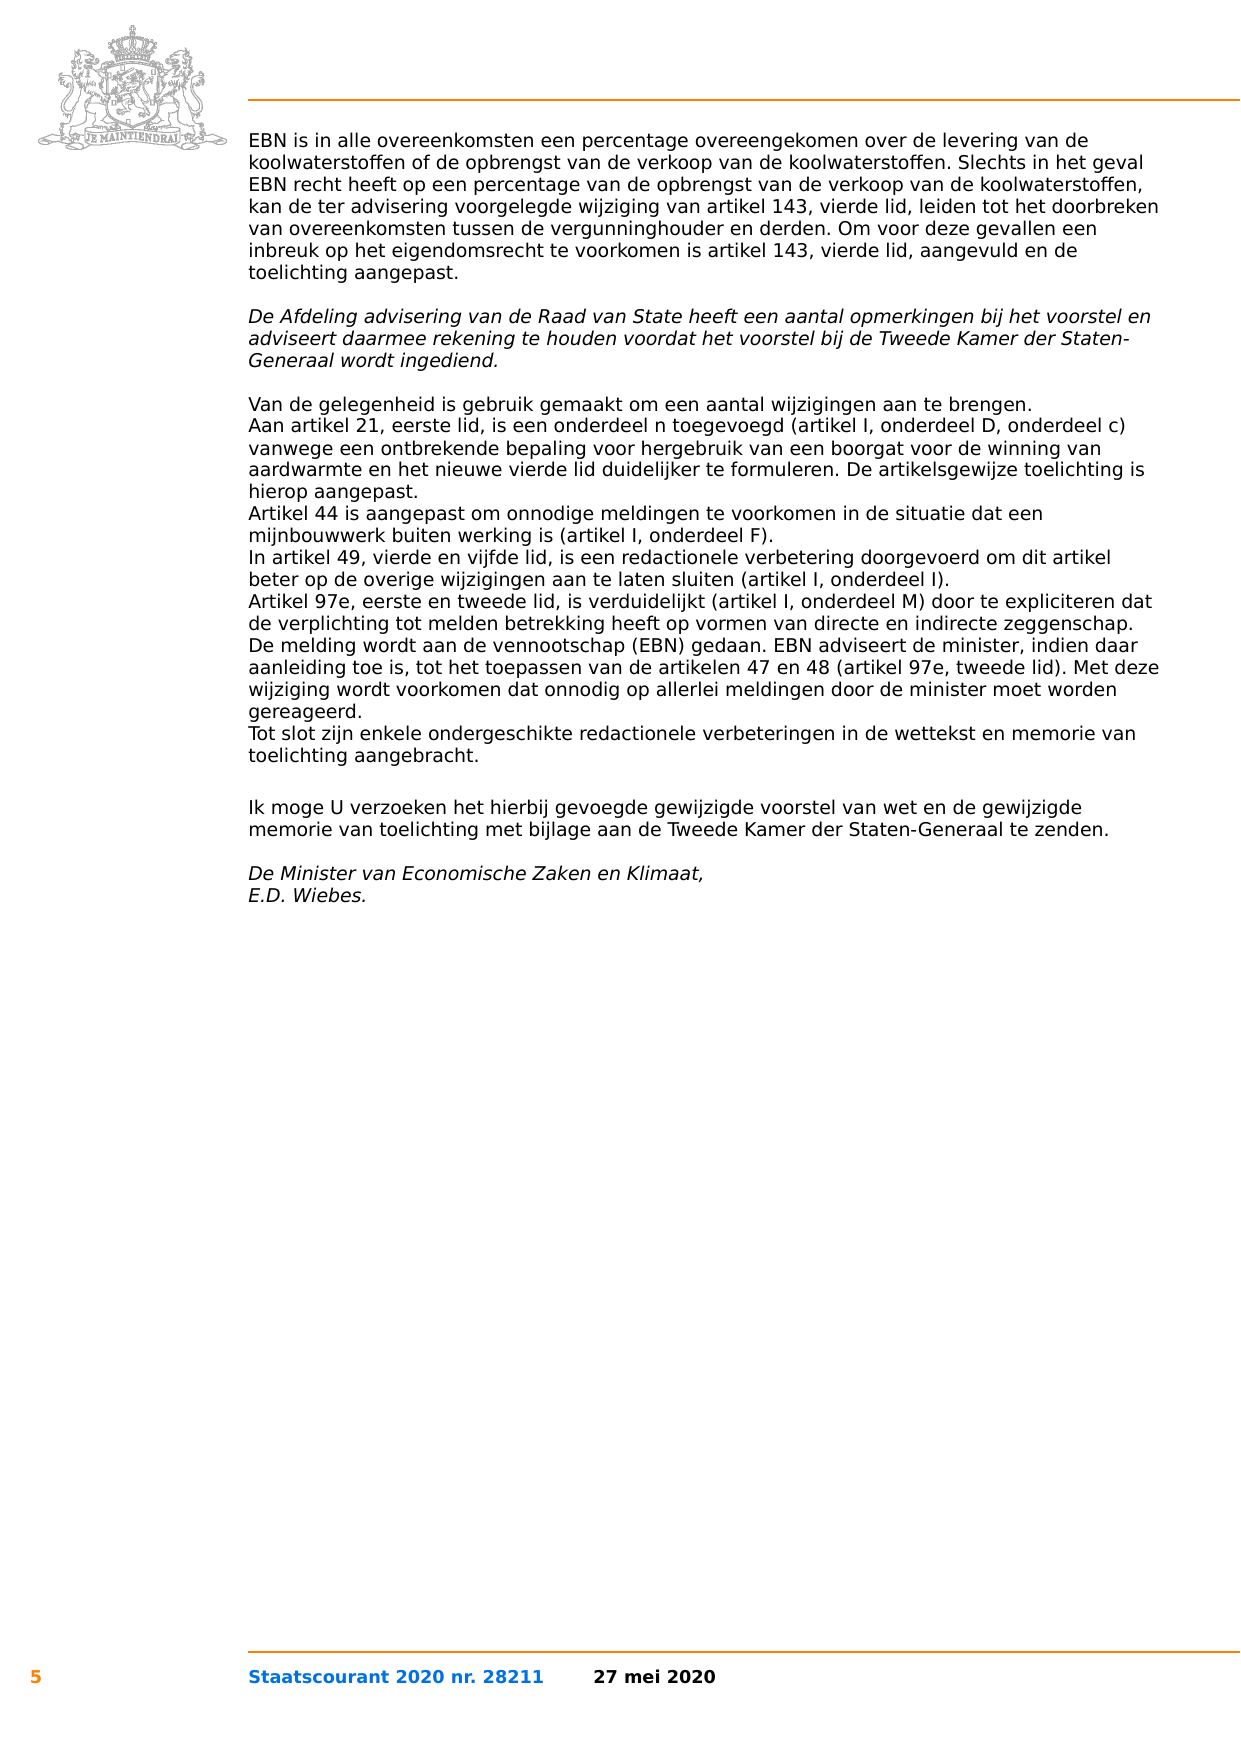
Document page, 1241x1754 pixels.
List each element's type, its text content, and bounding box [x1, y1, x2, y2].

text De Minister van Economische Zaken en Klimaat, E.D. Wiebes. [248, 863, 1163, 907]
text Tot slot zijn enkele ondergeschikte redactionele verbeteringen in de wettekst en memorie van toelichting aangebracht. [248, 723, 1163, 767]
text Aan artikel 21, eerste lid, is een onderdeel n toegevoegd (artikel I, onderdeel D, onderdeel c) vanwege een ontbrekende bepaling voor hergebruik van een boorgat voor de winning van aardwarmte en het nieuwe vierde lid duidelijker te formuleren. De artikelsgewijze toelichting is hierop aangepast. [248, 415, 1163, 503]
picture [38, 25, 227, 150]
text Ik moge U verzoeken het hierbij gevoegde gewijzigde voorstel van wet en de gewijzigde memorie van toelichting met bijlage aan de Tweede Kamer der Staten-Generaal te zenden. [248, 797, 1163, 841]
text Artikel 97e, eerste en tweede lid, is verduidelijkt (artikel I, onderdeel M) door te expliciteren dat de verplichting tot melden betrekking heeft op vormen van directe en indirecte zeggenschap. De melding wordt aan de vennootschap (EBN) gedaan. EBN adviseert de minister, indien daar aanleiding toe is, tot het toepassen van de artikelen 47 en 48 (artikel 97e, tweede lid). Met deze wijziging wordt voorkomen dat onnodig op allerlei meldingen door de minister moet worden gereageerd. [248, 591, 1163, 723]
text EBN is in alle overeenkomsten een percentage overeengekomen over de levering van de koolwaterstoffen of de opbrengst van de verkoop van de koolwaterstoffen. Slechts in het geval EBN recht heeft op een percentage van de opbrengst van de verkoop van de koolwaterstoffen, kan de ter advisering voorgelegde wijziging van artikel 143, vierde lid, leiden tot het doorbreken van overeenkomsten tussen de vergunninghouder en derden. Om voor deze gevallen een inbreuk op het eigendomsrecht te voorkomen is artikel 143, vierde lid, aangevuld en de toelichting aangepast. [248, 130, 1163, 284]
text Artikel 44 is aangepast om onnodige meldingen te voorkomen in de situatie dat een mijnbouwwerk buiten werking is (artikel I, onderdeel F). [248, 503, 1163, 547]
text De Afdeling advisering van de Raad van State heeft een aantal opmerkingen bij het voorstel en adviseert daarmee rekening te houden voordat het voorstel bij de Tweede Kamer der Staten-Generaal wordt ingediend. [248, 306, 1163, 372]
text Van de gelegenheid is gebruik gemaakt om een aantal wijzigingen aan te brengen. [248, 393, 1163, 415]
text In artikel 49, vierde en vijfde lid, is een redactionele verbetering doorgevoerd om dit artikel beter op de overige wijzigingen aan te laten sluiten (artikel I, onderdeel I). [248, 547, 1163, 591]
